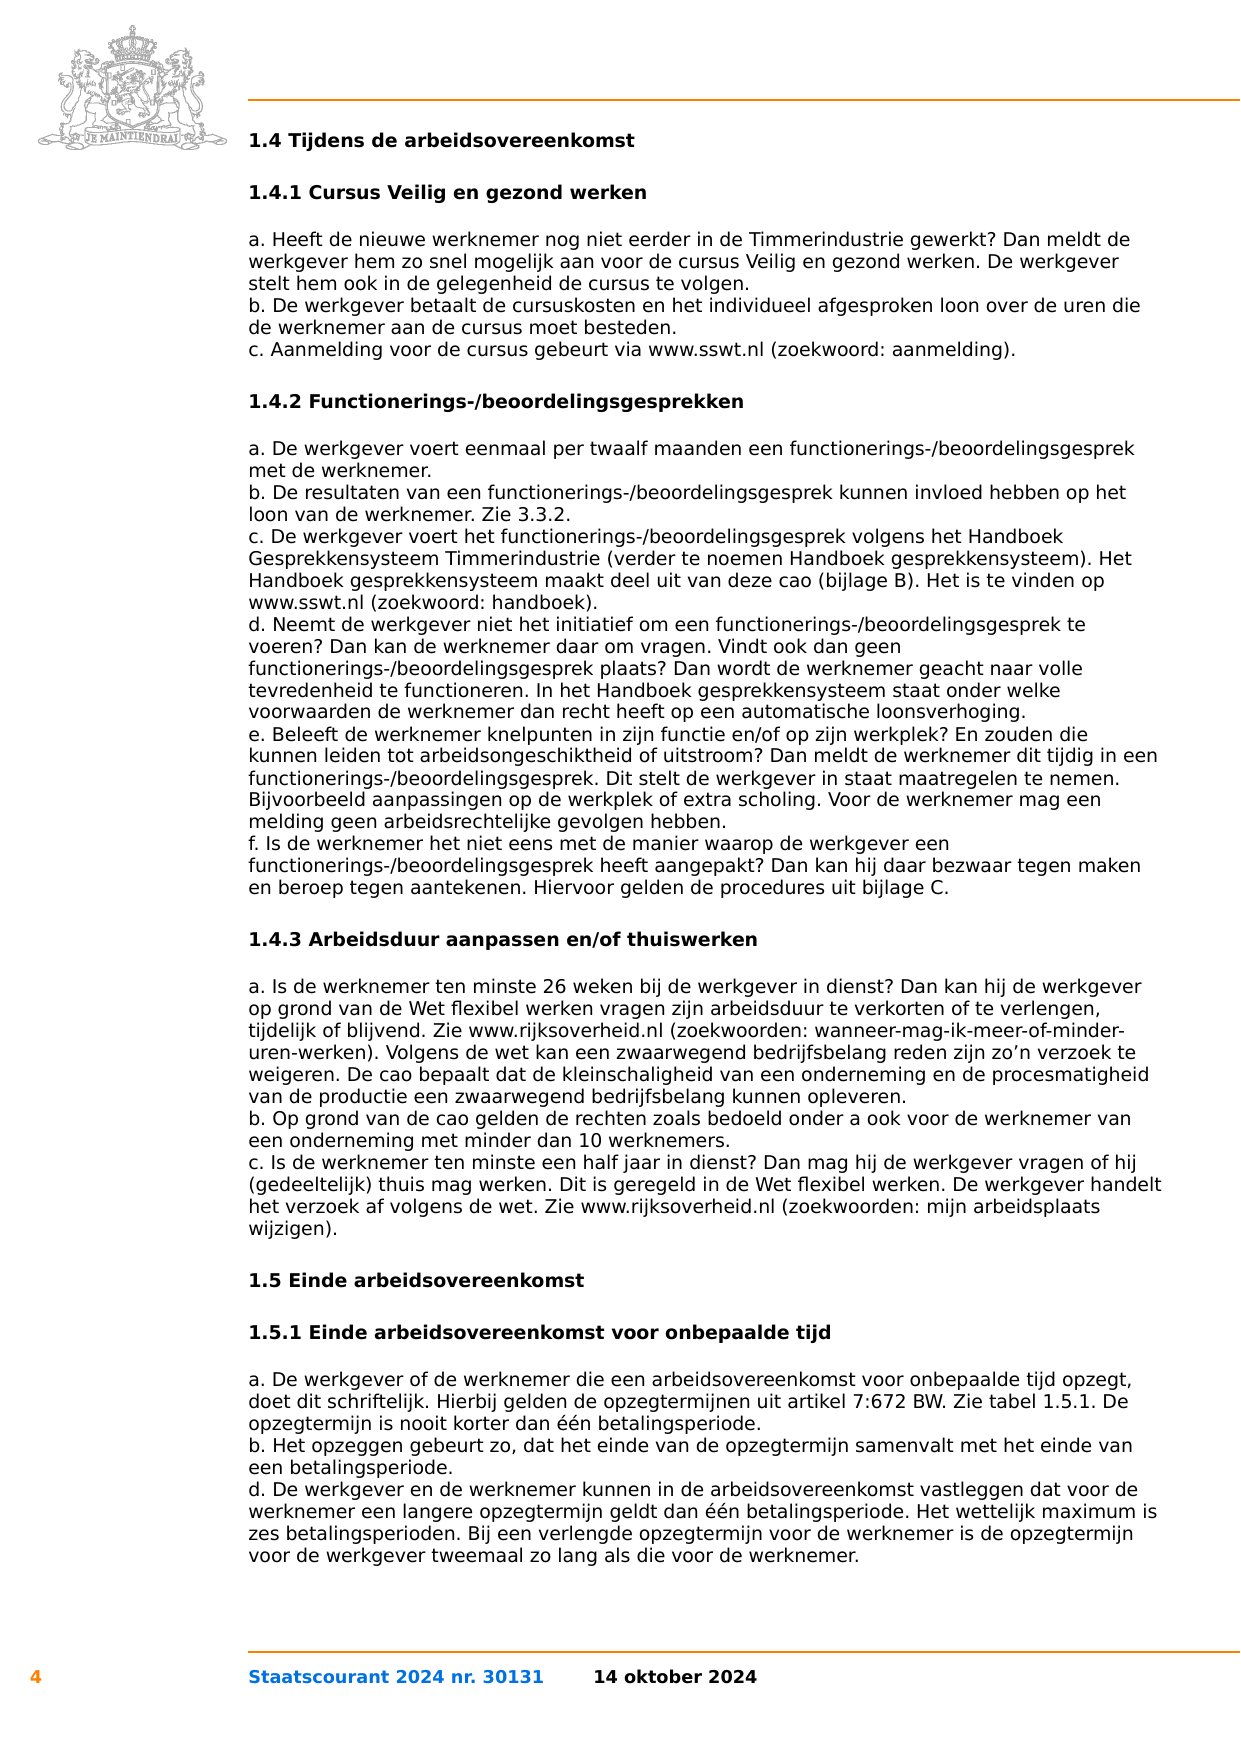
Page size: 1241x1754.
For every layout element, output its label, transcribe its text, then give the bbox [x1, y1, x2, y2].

text d. De werkgever en de werknemer kunnen in de arbeidsovereenkomst vastleggen dat voor de werknemer een langere opzegtermijn geldt dan één betalingsperiode. Het wettelijk maximum is zes betalingsperioden. Bij een verlengde opzegtermijn voor de werknemer is de opzegtermijn voor de werkgever tweemaal zo lang als die voor de werknemer. [248, 1479, 1163, 1567]
subtitle 1.4.1 Cursus Veilig en gezond werken [248, 182, 1163, 204]
subtitle 1.4.2 Functionerings-/beoordelingsgesprekken [248, 391, 1163, 413]
text d. Neemt de werkgever niet het initiatief om een functionerings-/beoordelingsgesprek te voeren? Dan kan de werknemer daar om vragen. Vindt ook dan geen functionerings-/beoordelingsgesprek plaats? Dan wordt de werknemer geacht naar volle tevredenheid te functioneren. In het Handboek gesprekkensysteem staat onder welke voorwaarden de werknemer dan recht heeft op een automatische loonsverhoging. [248, 613, 1163, 723]
subtitle 1.5 Einde arbeidsovereenkomst [248, 1270, 1163, 1292]
text b. Op grond van de cao gelden de rechten zoals bedoeld onder a ook voor de werknemer van een onderneming met minder dan 10 werknemers. [248, 1108, 1163, 1152]
text f. Is de werknemer het niet eens met de manier waarop de werkgever een functionerings-/beoordelingsgesprek heeft aangepakt? Dan kan hij daar bezwaar tegen maken en beroep tegen aantekenen. Hiervoor gelden de procedures uit bijlage C. [248, 833, 1163, 899]
text a. De werkgever voert eenmaal per twaalf maanden een functionerings-/beoordelingsgesprek met de werknemer. [248, 438, 1163, 482]
text c. De werkgever voert het functionerings-/beoordelingsgesprek volgens het Handboek Gesprekkensysteem Timmerindustrie (verder te noemen Handboek gesprekkensysteem). Het Handboek gesprekkensysteem maakt deel uit van deze cao (bijlage B). Het is te vinden op www.sswt.nl (zoekwoord: handboek). [248, 526, 1163, 613]
text a. Is de werknemer ten minste 26 weken bij de werkgever in dienst? Dan kan hij de werkgever op grond van de Wet flexibel werken vragen zijn arbeidsduur te verkorten of te verlengen, tijdelijk of blijvend. Zie www.rijksoverheid.nl (zoekwoorden: wanneer-mag-ik-meer-of-minder-uren-werken). Volgens de wet kan een zwaarwegend bedrijfsbelang reden zijn zo’n verzoek te weigeren. De cao bepaalt dat de kleinschaligheid van een onderneming en de procesmatigheid van de productie een zwaarwegend bedrijfsbelang kunnen opleveren. [248, 976, 1163, 1108]
text a. Heeft de nieuwe werknemer nog niet eerder in de Timmerindustrie gewerkt? Dan meldt de werkgever hem zo snel mogelijk aan voor de cursus Veilig en gezond werken. De werkgever stelt hem ook in de gelegenheid de cursus te volgen. [248, 229, 1163, 295]
text a. De werkgever of de werknemer die een arbeidsovereenkomst voor onbepaalde tijd opzegt, doet dit schriftelijk. Hierbij gelden de opzegtermijnen uit artikel 7:672 BW. Zie tabel 1.5.1. De opzegtermijn is nooit korter dan één betalingsperiode. [248, 1369, 1163, 1435]
subtitle 1.4.3 Arbeidsduur aanpassen en/of thuiswerken [248, 929, 1163, 951]
text b. Het opzeggen gebeurt zo, dat het einde van de opzegtermijn samenvalt met het einde van een betalingsperiode. [248, 1435, 1163, 1479]
text e. Beleeft de werknemer knelpunten in zijn functie en/of op zijn werkplek? En zouden die kunnen leiden tot arbeidsongeschiktheid of uitstroom? Dan meldt de werknemer dit tijdig in een functionerings-/beoordelingsgesprek. Dit stelt de werkgever in staat maatregelen te nemen. Bijvoorbeeld aanpassingen op de werkplek of extra scholing. Voor de werknemer mag een melding geen arbeidsrechtelijke gevolgen hebben. [248, 723, 1163, 833]
text b. De resultaten van een functionerings-/beoordelingsgesprek kunnen invloed hebben op het loon van de werknemer. Zie 3.3.2. [248, 482, 1163, 526]
subtitle 1.5.1 Einde arbeidsovereenkomst voor onbepaalde tijd [248, 1322, 1163, 1344]
subtitle 1.4 Tijdens de arbeidsovereenkomst [248, 130, 1163, 152]
picture [38, 25, 227, 150]
text c. Is de werknemer ten minste een half jaar in dienst? Dan mag hij de werkgever vragen of hij (gedeeltelijk) thuis mag werken. Dit is geregeld in de Wet flexibel werken. De werkgever handelt het verzoek af volgens de wet. Zie www.rijksoverheid.nl (zoekwoorden: mijn arbeidsplaats wijzigen). [248, 1152, 1163, 1240]
text b. De werkgever betaalt de cursuskosten en het individueel afgesproken loon over de uren die de werknemer aan de cursus moet besteden. [248, 295, 1163, 339]
text c. Aanmelding voor de cursus gebeurt via www.sswt.nl (zoekwoord: aanmelding). [248, 339, 1163, 361]
